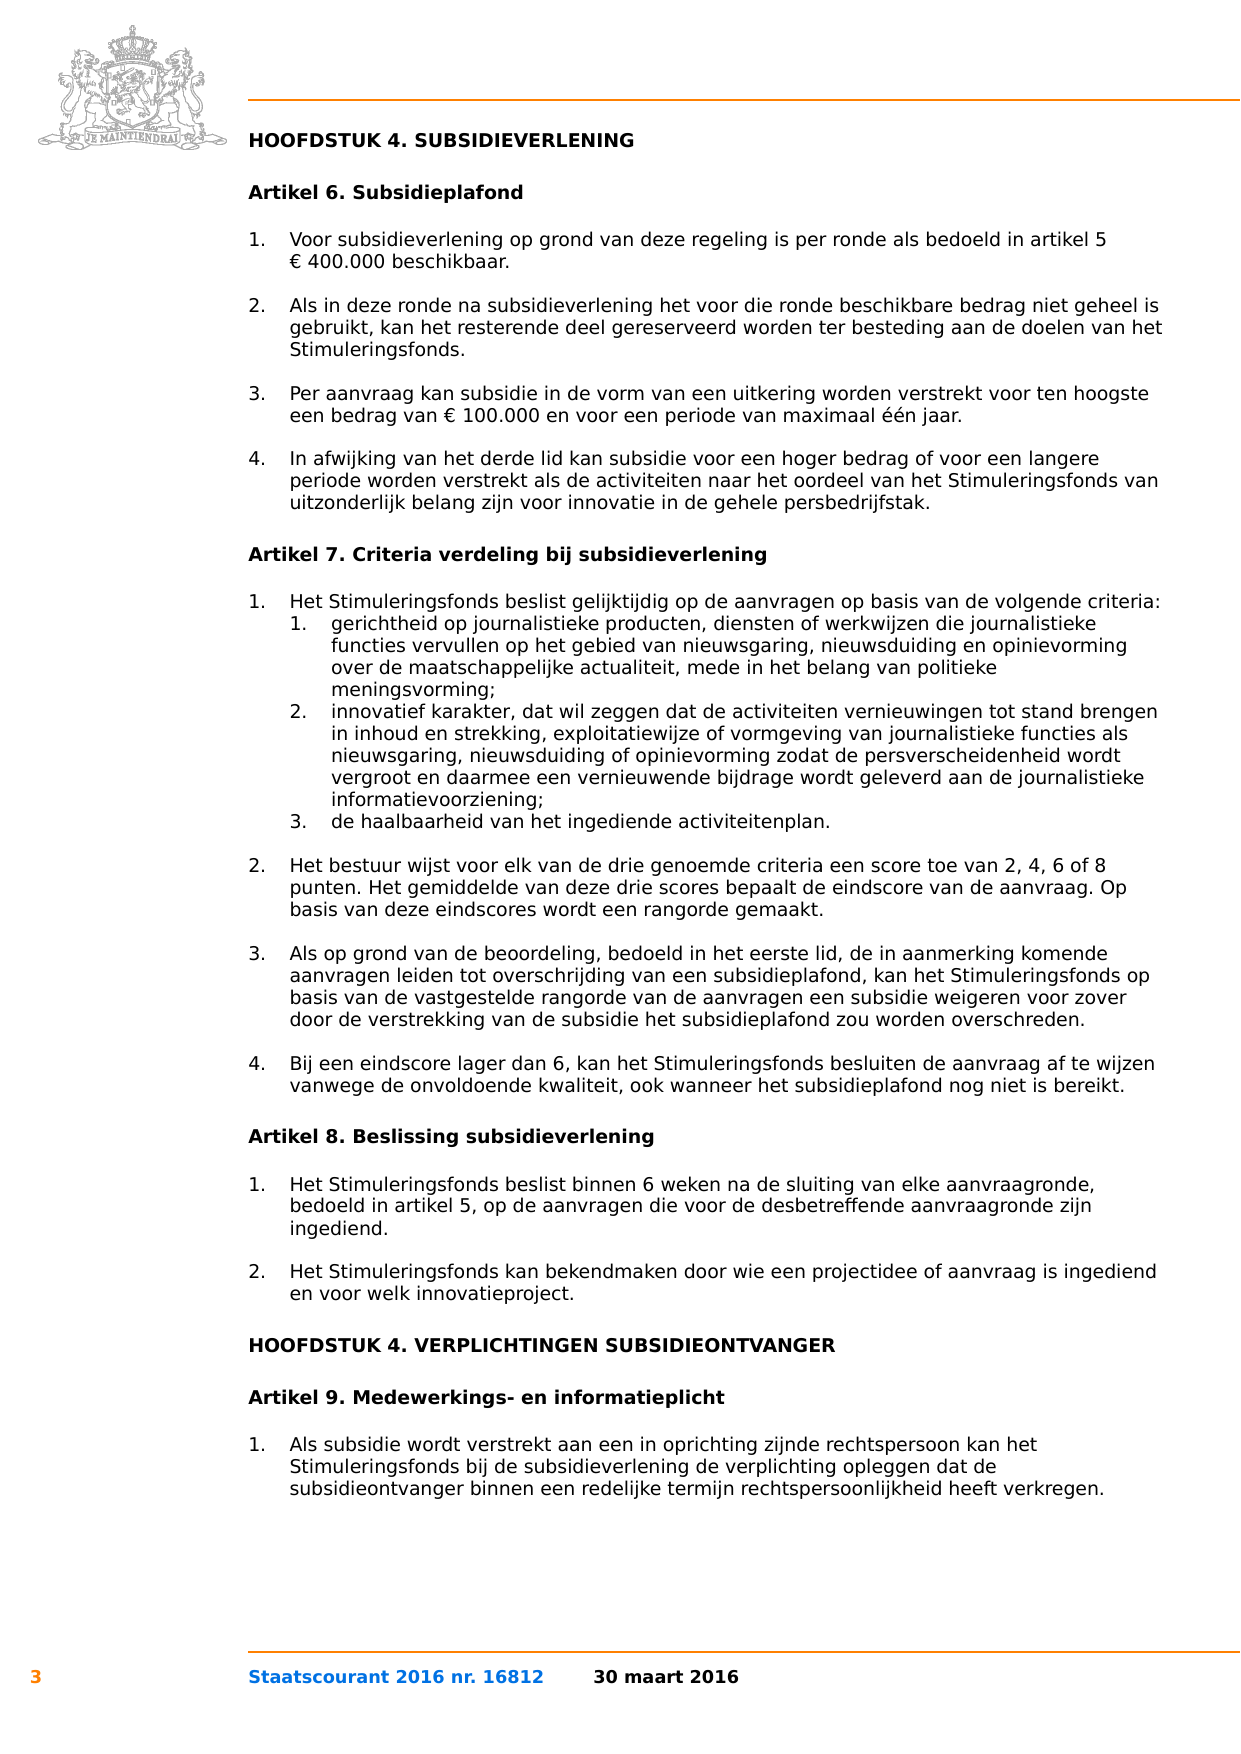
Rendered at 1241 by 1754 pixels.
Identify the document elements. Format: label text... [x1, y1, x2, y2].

text 1. Het Stimuleringsfonds beslist gelijktijdig op de aanvragen op basis van de volgende criteria: [248, 591, 1163, 613]
text 1. Voor subsidieverlening op grond van deze regeling is per ronde als bedoeld in artikel 5 € 400.000 beschikbaar. [248, 229, 1163, 273]
subtitle Artikel 9. Medewerkings- en informatieplicht [248, 1387, 1163, 1409]
text 1. Als subsidie wordt verstrekt aan een in oprichting zijnde rechtspersoon kan het Stimuleringsfonds bij de subsidieverlening de verplichting opleggen dat de subsidieontvanger binnen een redelijke termijn rechtspersoonlijkheid heeft verkregen. [248, 1434, 1163, 1500]
subtitle HOOFDSTUK 4. SUBSIDIEVERLENING [248, 130, 1163, 152]
text 3. Als op grond van de beoordeling, bedoeld in het eerste lid, de in aanmerking komende aanvragen leiden tot overschrijding van een subsidieplafond, kan het Stimuleringsfonds op basis van de vastgestelde rangorde van de aanvragen een subsidie weigeren voor zover door de verstrekking van de subsidie het subsidieplafond zou worden overschreden. [248, 943, 1163, 1031]
text 3. Per aanvraag kan subsidie in de vorm van een uitkering worden verstrekt voor ten hoogste een bedrag van € 100.000 en voor een periode van maximaal één jaar. [248, 382, 1163, 426]
text 4. In afwijking van het derde lid kan subsidie voor een hoger bedrag of voor een langere periode worden verstrekt als de activiteiten naar het oordeel van het Stimuleringsfonds van uitzonderlijk belang zijn voor innovatie in de gehele persbedrijfstak. [248, 448, 1163, 514]
picture [38, 25, 227, 150]
text 2. innovatief karakter, dat wil zeggen dat de activiteiten vernieuwingen tot stand brengen in inhoud en strekking, exploitatiewijze of vormgeving van journalistieke functies als nieuwsgaring, nieuwsduiding of opinievorming zodat de persverscheidenheid wordt vergroot en daarmee een vernieuwende bijdrage wordt geleverd aan de journalistieke informatievoorziening; [289, 701, 1163, 811]
subtitle HOOFDSTUK 4. VERPLICHTINGEN SUBSIDIEONTVANGER [248, 1335, 1163, 1357]
text 1. gerichtheid op journalistieke producten, diensten of werkwijzen die journalistieke functies vervullen op het gebied van nieuwsgaring, nieuwsduiding en opinievorming over de maatschappelijke actualiteit, mede in het belang van politieke meningsvorming; [289, 613, 1163, 701]
text 4. Bij een eindscore lager dan 6, kan het Stimuleringsfonds besluiten de aanvraag af te wijzen vanwege de onvoldoende kwaliteit, ook wanneer het subsidieplafond nog niet is bereikt. [248, 1052, 1163, 1096]
subtitle Artikel 7. Criteria verdeling bij subsidieverlening [248, 544, 1163, 566]
text 1. Het Stimuleringsfonds beslist binnen 6 weken na de sluiting van elke aanvraagronde, bedoeld in artikel 5, op de aanvragen die voor de desbetreffende aanvraagronde zijn ingediend. [248, 1173, 1163, 1239]
text 2. Het Stimuleringsfonds kan bekendmaken door wie een projectidee of aanvraag is ingediend en voor welk innovatieproject. [248, 1261, 1163, 1305]
subtitle Artikel 6. Subsidieplafond [248, 182, 1163, 204]
subtitle Artikel 8. Beslissing subsidieverlening [248, 1126, 1163, 1148]
text 2. Het bestuur wijst voor elk van de drie genoemde criteria een score toe van 2, 4, 6 of 8 punten. Het gemiddelde van deze drie scores bepaalt de eindscore van de aanvraag. Op basis van deze eindscores wordt een rangorde gemaakt. [248, 855, 1163, 921]
text 3. de haalbaarheid van het ingediende activiteitenplan. [289, 811, 1163, 833]
text 2. Als in deze ronde na subsidieverlening het voor die ronde beschikbare bedrag niet geheel is gebruikt, kan het resterende deel gereserveerd worden ter besteding aan de doelen van het Stimuleringsfonds. [248, 295, 1163, 361]
